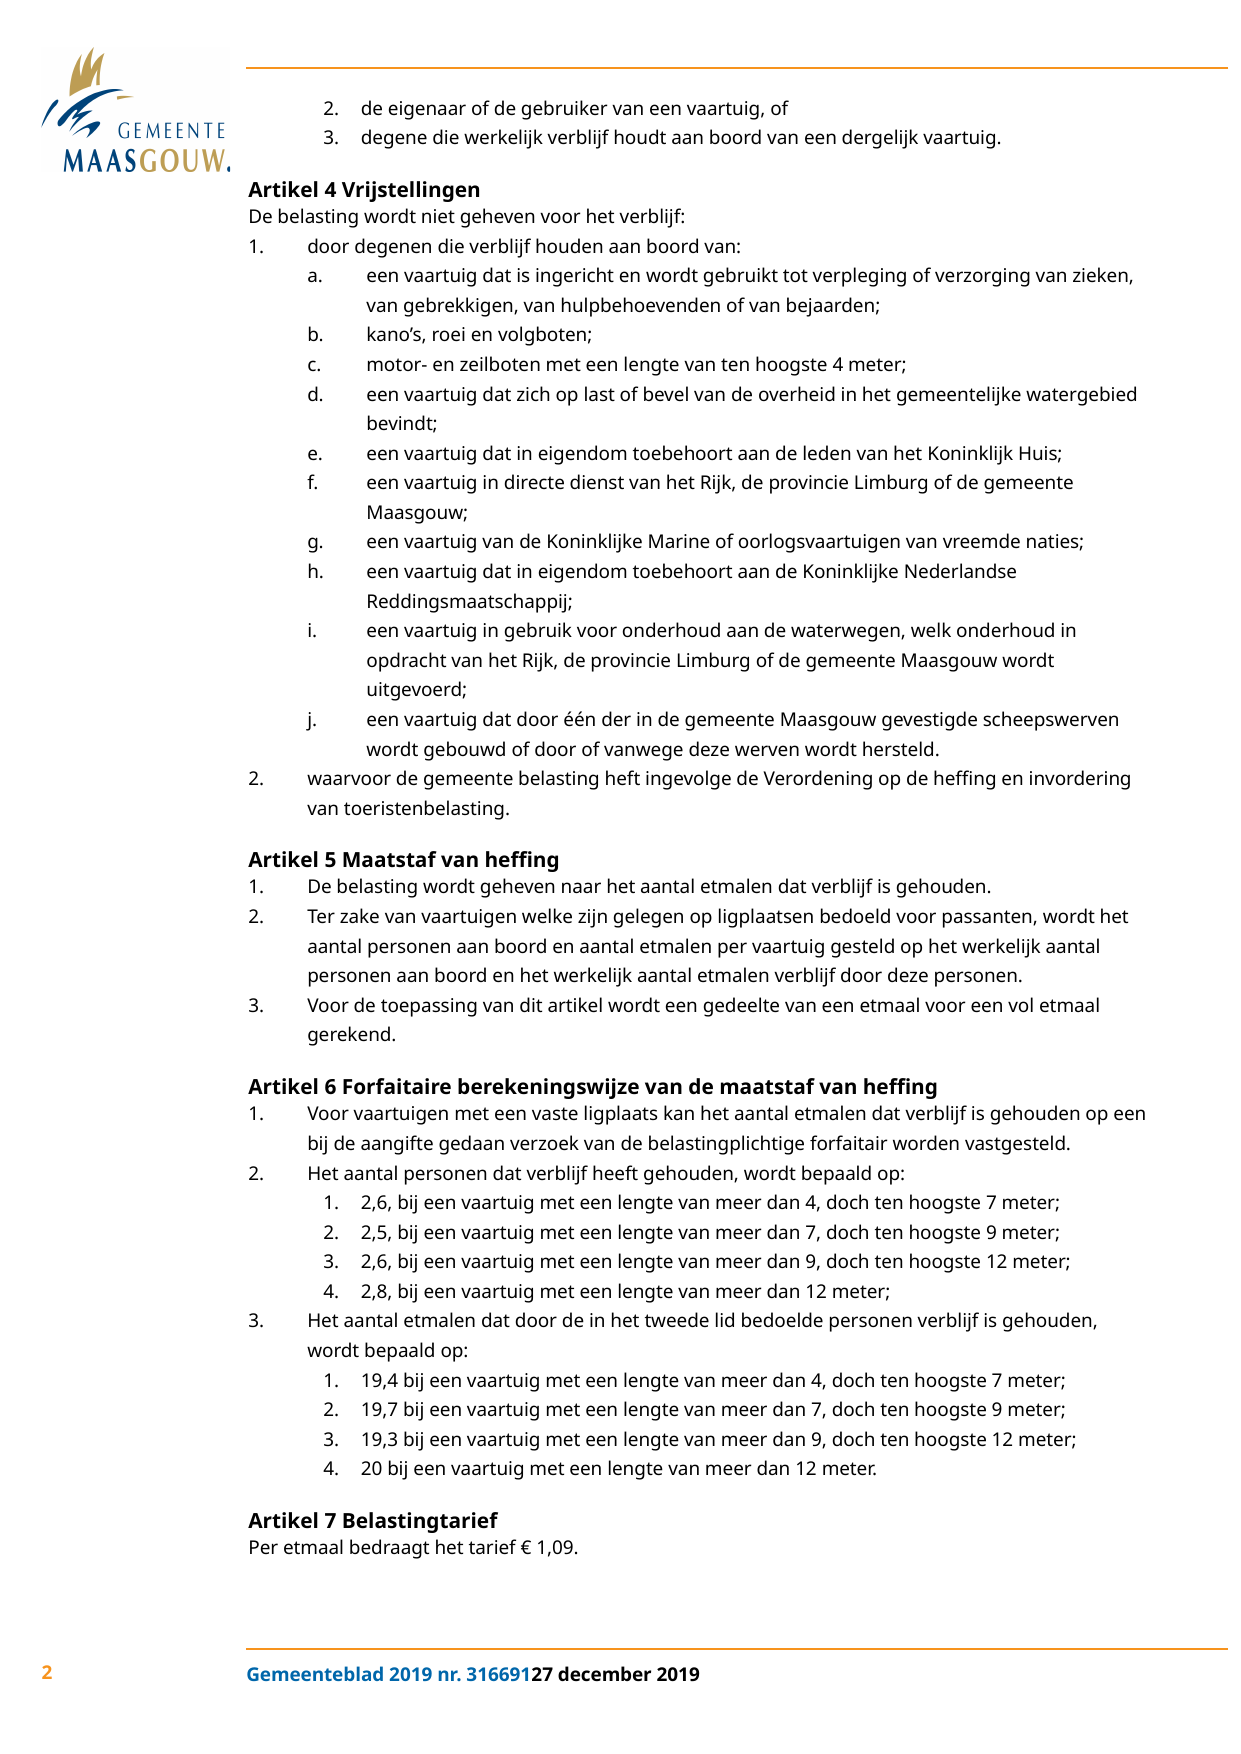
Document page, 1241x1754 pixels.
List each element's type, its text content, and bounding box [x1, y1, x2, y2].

text Artikel 5 Maatstaf van heffing [248, 845, 1152, 874]
list een vaartuig dat is ingericht en wordt gebruikt tot verpleging of verzorging van zieken, van gebrekkigen, van hulpbehoevenden of van bejaarden; [307, 262, 1152, 318]
list 19,7 bij een vaartuig met een lengte van meer dan 7, doch ten hoogste 9 meter; [323, 1396, 1152, 1422]
list De belasting wordt geheven naar het aantal etmalen dat verblijf is gehouden. [248, 874, 1152, 899]
list de eigenaar of de gebruiker van een vaartuig, of [323, 95, 1152, 121]
picture [41, 47, 231, 172]
list een vaartuig dat in eigendom toebehoort aan de leden van het Koninklijk Huis; [307, 440, 1152, 466]
list 2,5, bij een vaartuig met een lengte van meer dan 7, doch ten hoogste 9 meter; [323, 1219, 1152, 1244]
list Voor de toepassing van dit artikel wordt een gedeelte van een etmaal voor een vol etmaal gerekend. [248, 992, 1152, 1047]
list degene die werkelijk verblijf houdt aan boord van een dergelijk vaartuig. [323, 124, 1152, 150]
list 19,4 bij een vaartuig met een lengte van meer dan 4, doch ten hoogste 7 meter; [323, 1367, 1152, 1392]
list een vaartuig in gebruik voor onderhoud aan de waterwegen, welk onderhoud in opdracht van het Rijk, de provincie Limburg of de gemeente Maasgouw wordt uitgevoerd; [307, 617, 1152, 702]
list een vaartuig dat in eigendom toebehoort aan de Koninklijke Nederlandse Reddingsmaatschappij; [307, 558, 1152, 613]
text Per etmaal bedraagt het tarief € 1,09. [248, 1534, 1152, 1560]
list Het aantal personen dat verblijf heeft gehouden, wordt bepaald op: [248, 1160, 1152, 1185]
list motor- en zeilboten met een lengte van ten hoogste 4 meter; [307, 351, 1152, 377]
text Artikel 4 Vrijstellingen [248, 175, 1152, 203]
list Voor vaartuigen met een vaste ligplaats kan het aantal etmalen dat verblijf is gehouden op een bij de aangifte gedaan verzoek van de belastingplichtige forfaitair worden vastgesteld. [248, 1101, 1152, 1156]
list Ter zake van vaartuigen welke zijn gelegen op ligplaatsen bedoeld voor passanten, wordt het aantal personen aan boord en aantal etmalen per vaartuig gesteld op het werkelijk aantal personen aan boord en het werkelijk aantal etmalen verblijf door deze personen. [248, 903, 1152, 988]
list een vaartuig in directe dienst van het Rijk, de provincie Limburg of de gemeente Maasgouw; [307, 469, 1152, 525]
list een vaartuig dat door één der in de gemeente Maasgouw gevestigde scheepswerven wordt gebouwd of door of vanwege deze werven wordt hersteld. [307, 706, 1152, 761]
list 20 bij een vaartuig met een lengte van meer dan 12 meter. [323, 1456, 1152, 1481]
list een vaartuig dat zich op last of bevel van de overheid in het gemeentelijke watergebied bevindt; [307, 381, 1152, 436]
text Artikel 6 Forfaitaire berekeningswijze van de maatstaf van heffing [248, 1072, 1152, 1101]
list 19,3 bij een vaartuig met een lengte van meer dan 9, doch ten hoogste 12 meter; [323, 1426, 1152, 1452]
list 2,6, bij een vaartuig met een lengte van meer dan 4, doch ten hoogste 7 meter; [323, 1189, 1152, 1215]
list 2,6, bij een vaartuig met een lengte van meer dan 9, doch ten hoogste 12 meter; [323, 1248, 1152, 1274]
list waarvoor de gemeente belasting heft ingevolge de Verordening op de heffing en invordering van toeristenbelasting. [248, 765, 1152, 821]
list 2,8, bij een vaartuig met een lengte van meer dan 12 meter; [323, 1278, 1152, 1304]
list door degenen die verblijf houden aan boord van: [248, 233, 1152, 258]
text Artikel 7 Belastingtarief [248, 1506, 1152, 1534]
list kano’s, roei en volgboten; [307, 322, 1152, 347]
text De belasting wordt niet geheven voor het verblijf: [248, 203, 1152, 229]
list een vaartuig van de Koninklijke Marine of oorlogsvaartuigen van vreemde naties; [307, 529, 1152, 554]
list Het aantal etmalen dat door de in het tweede lid bedoelde personen verblijf is gehouden, wordt bepaald op: [248, 1308, 1152, 1363]
